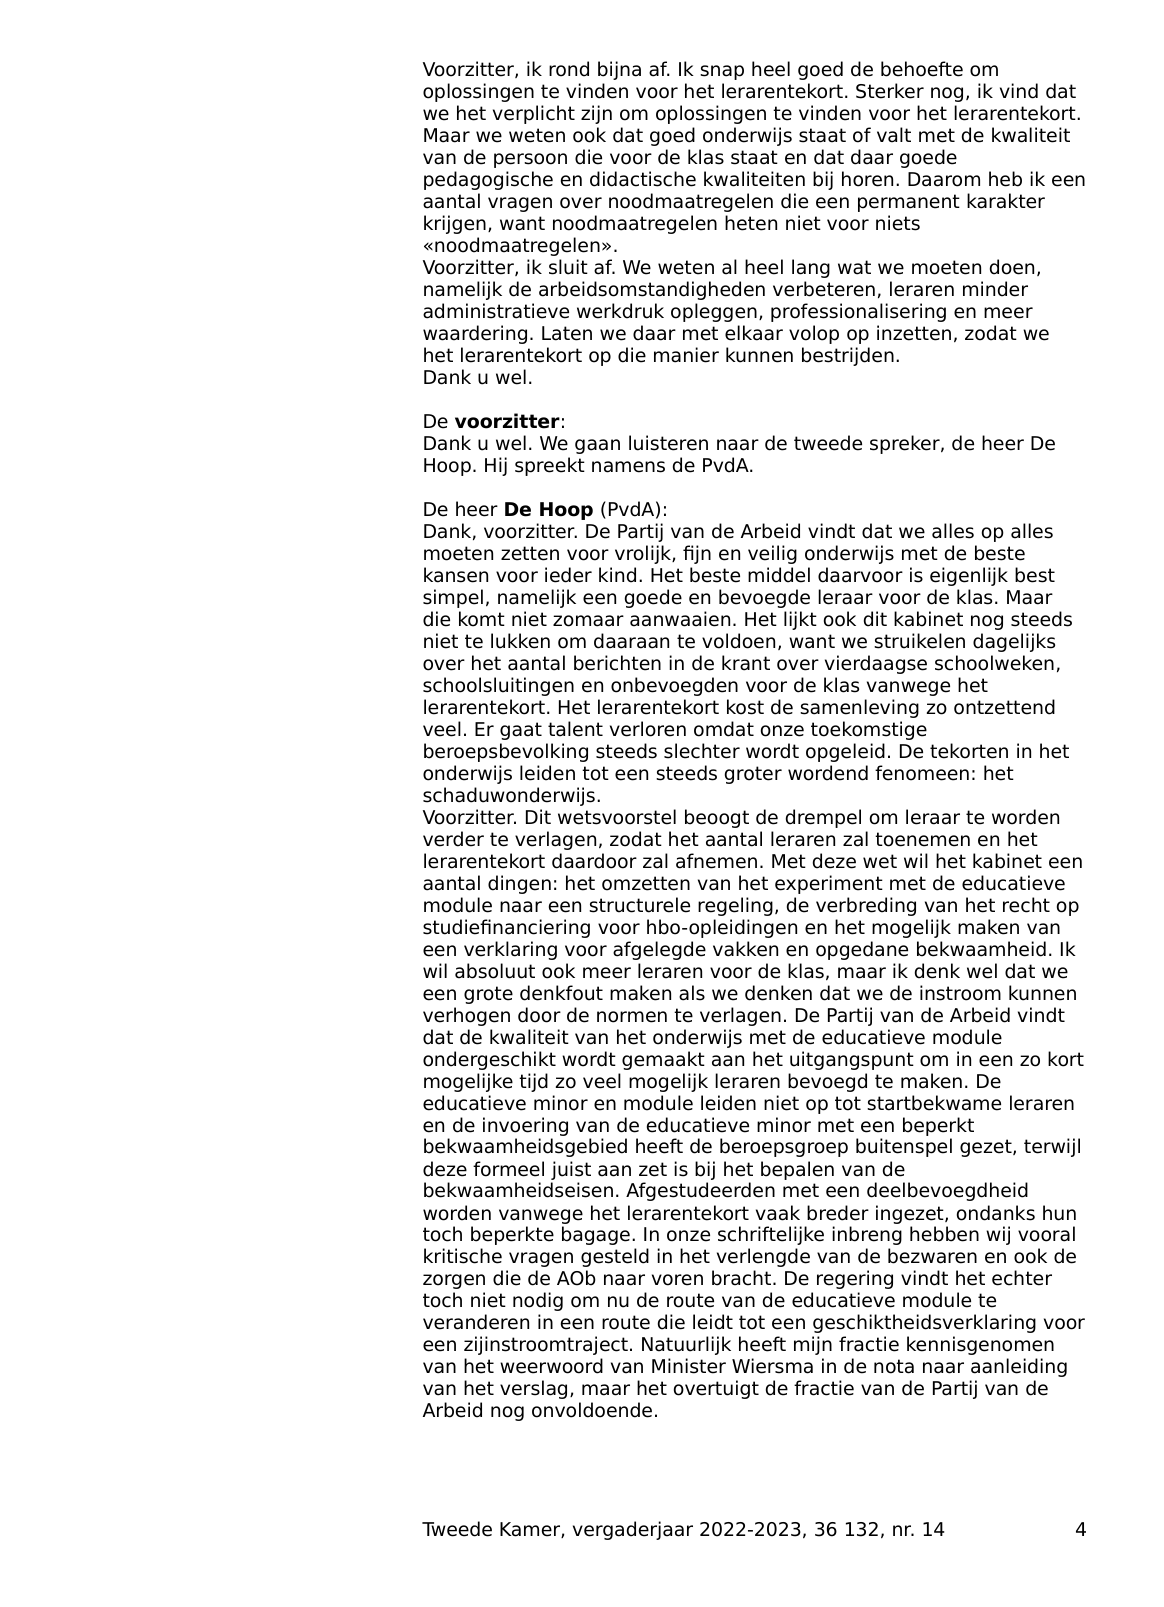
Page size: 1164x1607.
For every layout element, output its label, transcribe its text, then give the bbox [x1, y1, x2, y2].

text Dank u wel. We gaan luisteren naar de tweede spreker, de heer De Hoop. Hij spreekt namens de PvdA. [422, 433, 1087, 477]
text Dank u wel. [422, 367, 1087, 389]
text Voorzitter, ik rond bijna af. Ik snap heel goed de behoefte om oplossingen te vinden voor het lerarentekort. Sterker nog, ik vind dat we het verplicht zijn om oplossingen te vinden voor het lerarentekort. Maar we weten ook dat goed onderwijs staat of valt met de kwaliteit van de persoon die voor de klas staat en dat daar goede pedagogische en didactische kwaliteiten bij horen. Daarom heb ik een aantal vragen over noodmaatregelen die een permanent karakter krijgen, want noodmaatregelen heten niet voor niets «noodmaatregelen». [422, 59, 1087, 257]
text Dank, voorzitter. De Partij van de Arbeid vindt dat we alles op alles moeten zetten voor vrolijk, fijn en veilig onderwijs met de beste kansen voor ieder kind. Het beste middel daarvoor is eigenlijk best simpel, namelijk een goede en bevoegde leraar voor de klas. Maar die komt niet zomaar aanwaaien. Het lijkt ook dit kabinet nog steeds niet te lukken om daaraan te voldoen, want we struikelen dagelijks over het aantal berichten in de krant over vierdaagse schoolweken, schoolsluitingen en onbevoegden voor de klas vanwege het lerarentekort. Het lerarentekort kost de samenleving zo ontzettend veel. Er gaat talent verloren omdat onze toekomstige beroepsbevolking steeds slechter wordt opgeleid. De tekorten in het onderwijs leiden tot een steeds groter wordend fenomeen: het schaduwonderwijs. [422, 521, 1087, 807]
text De heer De Hoop (PvdA): [422, 499, 1087, 521]
text Voorzitter. Dit wetsvoorstel beoogt de drempel om leraar te worden verder te verlagen, zodat het aantal leraren zal toenemen en het lerarentekort daardoor zal afnemen. Met deze wet wil het kabinet een aantal dingen: het omzetten van het experiment met de educatieve module naar een structurele regeling, de verbreding van het recht op studiefinanciering voor hbo-opleidingen en het mogelijk maken van een verklaring voor afgelegde vakken en opgedane bekwaamheid. Ik wil absoluut ook meer leraren voor de klas, maar ik denk wel dat we een grote denkfout maken als we denken dat we de instroom kunnen verhogen door de normen te verlagen. De Partij van de Arbeid vindt dat de kwaliteit van het onderwijs met de educatieve module ondergeschikt wordt gemaakt aan het uitgangspunt om in een zo kort mogelijke tijd zo veel mogelijk leraren bevoegd te maken. De educatieve minor en module leiden niet op tot startbekwame leraren en de invoering van de educatieve minor met een beperkt bekwaamheidsgebied heeft de beroepsgroep buitenspel gezet, terwijl deze formeel juist aan zet is bij het bepalen van de bekwaamheidseisen. Afgestudeerden met een deelbevoegdheid worden vanwege het lerarentekort vaak breder ingezet, ondanks hun toch beperkte bagage. In onze schriftelijke inbreng hebben wij vooral kritische vragen gesteld in het verlengde van de bezwaren en ook de zorgen die de AOb naar voren bracht. De regering vindt het echter toch niet nodig om nu de route van de educatieve module te veranderen in een route die leidt tot een geschiktheidsverklaring voor een zijinstroomtraject. Natuurlijk heeft mijn fractie kennisgenomen van het weerwoord van Minister Wiersma in de nota naar aanleiding van het verslag, maar het overtuigt de fractie van de Partij van de Arbeid nog onvoldoende. [422, 807, 1087, 1422]
text De voorzitter: [422, 411, 1087, 433]
text Voorzitter, ik sluit af. We weten al heel lang wat we moeten doen, namelijk de arbeidsomstandigheden verbeteren, leraren minder administratieve werkdruk opleggen, professionalisering en meer waardering. Laten we daar met elkaar volop op inzetten, zodat we het lerarentekort op die manier kunnen bestrijden. [422, 257, 1087, 367]
